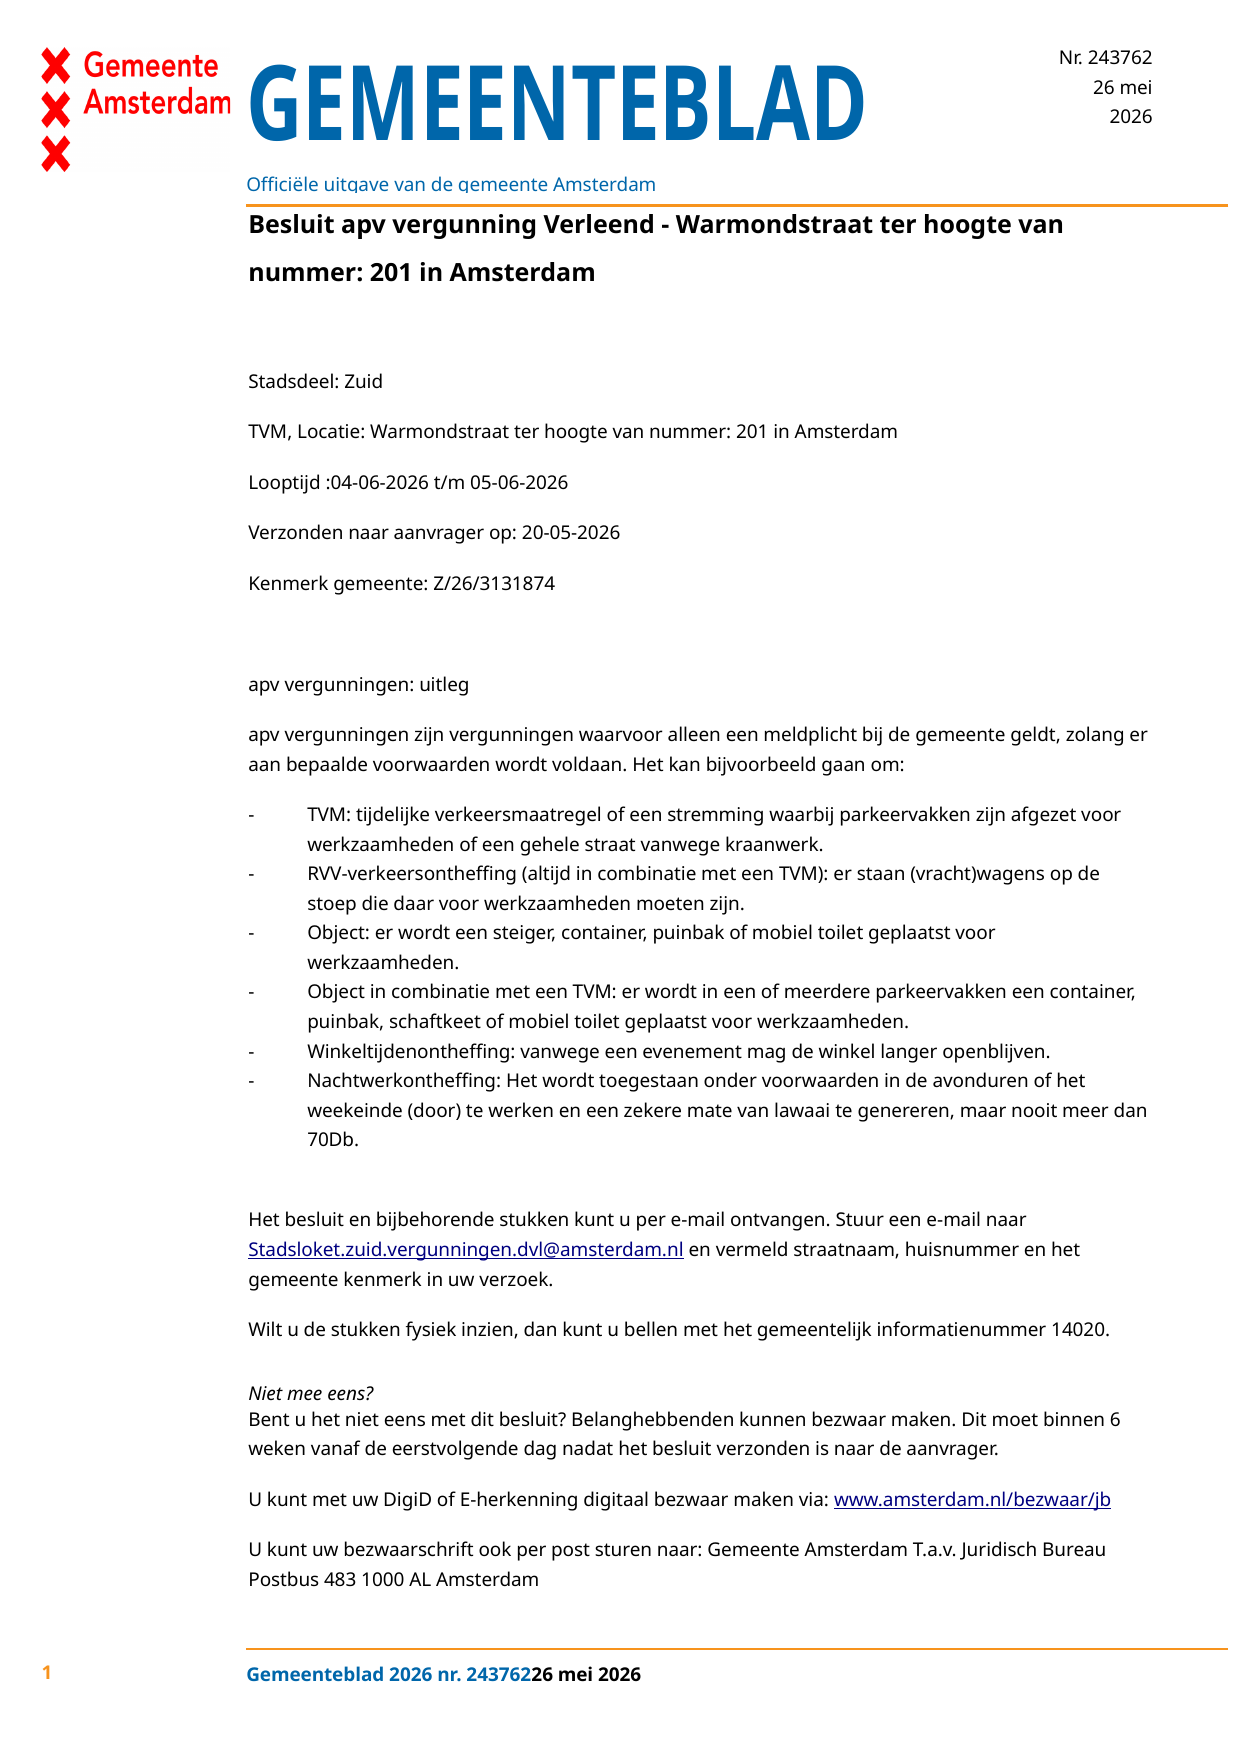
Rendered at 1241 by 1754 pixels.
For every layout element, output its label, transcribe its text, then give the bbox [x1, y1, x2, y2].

list Object in combinatie met een TVM: er wordt in een of meerdere parkeervakken een container, puinbak, schaftkeet of mobiel toilet geplaatst voor werkzaamheden. [248, 979, 1152, 1034]
text Besluit apv vergunning Verleend - Warmondstraat ter hoogte van nummer: 201 in Amsterdam [248, 207, 1152, 288]
list Winkeltijdenontheffing: vanwege een evenement mag de winkel langer openblijven. [248, 1038, 1152, 1064]
list Object: er wordt een steiger, container, puinbak of mobiel toilet geplaatst voor werkzaamheden. [248, 919, 1152, 975]
text U kunt met uw DigiD of E-herkenning digitaal bezwaar maken via: www.amsterdam.nl/bezwaar/jb [248, 1486, 1152, 1512]
text Niet mee eens? [248, 1380, 1152, 1406]
picture [41, 47, 231, 172]
list TVM: tijdelijke verkeersmaatregel of een stremming waarbij parkeervakken zijn afgezet voor werkzaamheden of een gehele straat vanwege kraanwerk. [248, 801, 1152, 857]
text U kunt uw bezwaarschrift ook per post sturen naar: Gemeente Amsterdam T.a.v. Juridisch Bureau Postbus 483 1000 AL Amsterdam [248, 1536, 1152, 1592]
text Het besluit en bijbehorende stukken kunt u per e-mail ontvangen. Stuur een e-mail naar Stadsloket.zuid.vergunningen.dvl@amsterdam.nl en vermeld straatnaam, huisnummer en het gemeente kenmerk in uw verzoek. [248, 1207, 1152, 1292]
text Kenmerk gemeente: Z/26/3131874 [248, 570, 1152, 596]
text apv vergunningen zijn vergunningen waarvoor alleen een meldplicht bij de gemeente geldt, zolang er aan bepaalde voorwaarden wordt voldaan. Het kan bijvoorbeeld gaan om: [248, 721, 1152, 777]
list Nachtwerkontheffing: Het wordt toegestaan onder voorwaarden in de avonduren of het weekeinde (door) te werken en een zekere mate van lawaai te genereren, maar nooit meer dan 70Db. [248, 1067, 1152, 1152]
text TVM, Locatie: Warmondstraat ter hoogte van nummer: 201 in Amsterdam [248, 419, 1152, 444]
text Bent u het niet eens met dit besluit? Belanghebbenden kunnen bezwaar maken. Dit moet binnen 6 weken vanaf de eerstvolgende dag nadat het besluit verzonden is naar de aanvrager. [248, 1406, 1152, 1461]
text Looptijd :04-06-2026 t/m 05-06-2026 [248, 469, 1152, 495]
text Verzonden naar aanvrager op: 20-05-2026 [248, 519, 1152, 545]
text Stadsdeel: Zuid [248, 368, 1152, 394]
list RVV-verkeersontheffing (altijd in combinatie met een TVM): er staan (vracht)wagens op de stoep die daar voor werkzaamheden moeten zijn. [248, 860, 1152, 916]
text apv vergunningen: uitleg [248, 671, 1152, 697]
text Wilt u de stukken fysiek inzien, dan kunt u bellen met het gemeentelijk informatienummer 14020. [248, 1316, 1152, 1342]
